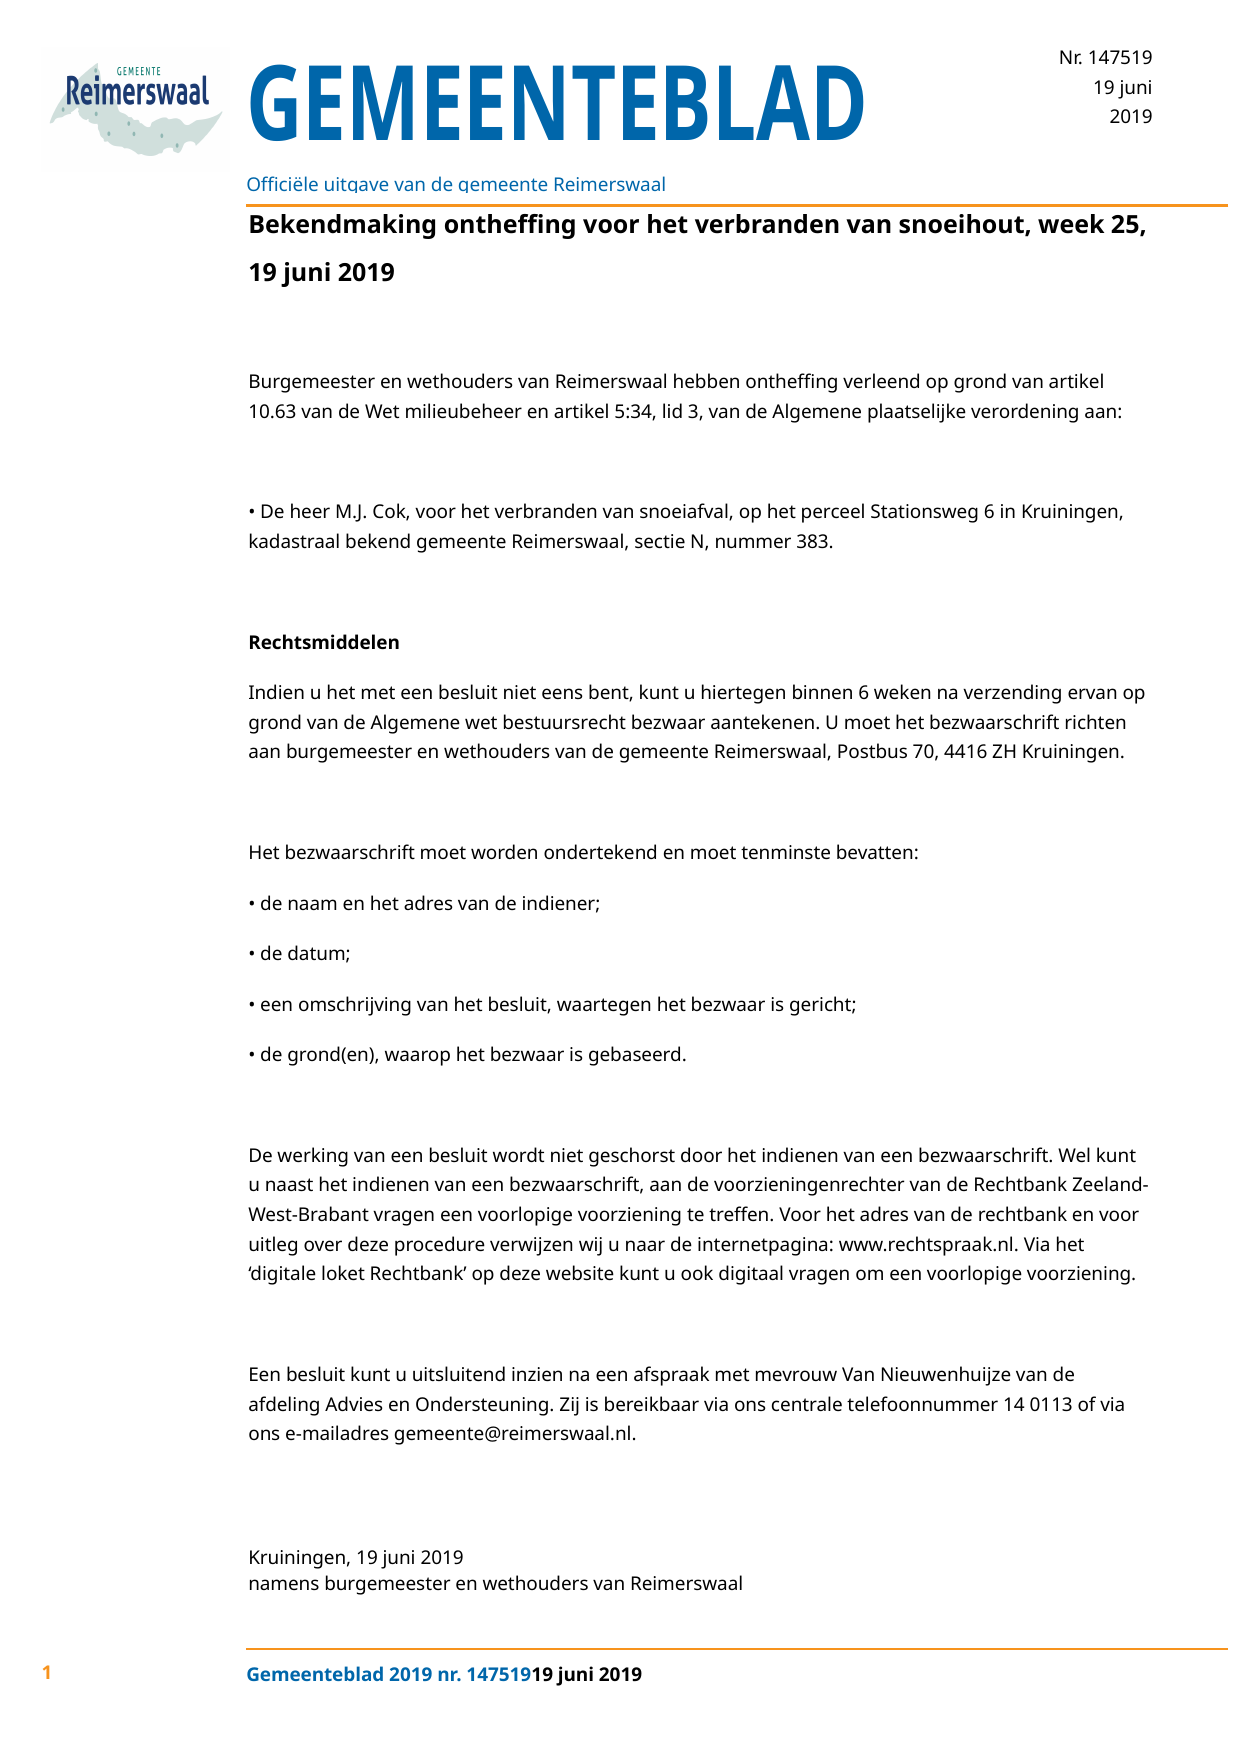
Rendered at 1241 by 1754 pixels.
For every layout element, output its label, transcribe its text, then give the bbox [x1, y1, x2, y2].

text Rechtsmiddelen [248, 629, 1152, 655]
text • een omschrijving van het besluit, waartegen het bezwaar is gericht; [248, 991, 1152, 1017]
text namens burgemeester en wethouders van Reimerswaal [248, 1570, 1152, 1596]
text Een besluit kunt u uitsluitend inzien na een afspraak met mevrouw Van Nieuwenhuijze van de afdeling Advies en Ondersteuning. Zij is bereikbaar via ons centrale telefoonnummer 14 0113 of via ons e-mailadres gemeente@reimerswaal.nl. [248, 1361, 1152, 1446]
text Bekendmaking ontheffing voor het verbranden van snoeihout, week 25, 19 juni 2019 [248, 207, 1152, 288]
text • De heer M.J. Cok, voor het verbranden van snoeiafval, op het perceel Stationsweg 6 in Kruiningen, kadastraal bekend gemeente Reimerswaal, sectie N, nummer 383. [248, 499, 1152, 554]
text • de datum; [248, 940, 1152, 966]
text Kruiningen, 19 juni 2019 [248, 1544, 1152, 1570]
text • de grond(en), waarop het bezwaar is gebaseerd. [248, 1041, 1152, 1067]
text • de naam en het adres van de indiener; [248, 890, 1152, 916]
text Het bezwaarschrift moet worden ondertekend en moet tenminste bevatten: [248, 839, 1152, 865]
text Burgemeester en wethouders van Reimerswaal hebben ontheffing verleend op grond van artikel 10.63 van de Wet milieubeheer en artikel 5:34, lid 3, van de Algemene plaatselijke verordening aan: [248, 368, 1152, 424]
text Indien u het met een besluit niet eens bent, kunt u hiertegen binnen 6 weken na verzending ervan op grond van de Algemene wet bestuursrecht bezwaar aantekenen. U moet het bezwaarschrift richten aan burgemeester en wethouders van de gemeente Reimerswaal, Postbus 70, 4416 ZH Kruiningen. [248, 679, 1152, 764]
picture [41, 47, 231, 172]
text De werking van een besluit wordt niet geschorst door het indienen van een bezwaarschrift. Wel kunt u naast het indienen van een bezwaarschrift, aan de voorzieningenrechter van de Rechtbank Zeeland-West-Brabant vragen een voorlopige voorziening te treffen. Voor het adres van de rechtbank en voor uitleg over deze procedure verwijzen wij u naar de internetpagina: www.rechtspraak.nl. Via het ‘digitale loket Rechtbank’ op deze website kunt u ook digitaal vragen om een voorlopige voorziening. [248, 1142, 1152, 1286]
